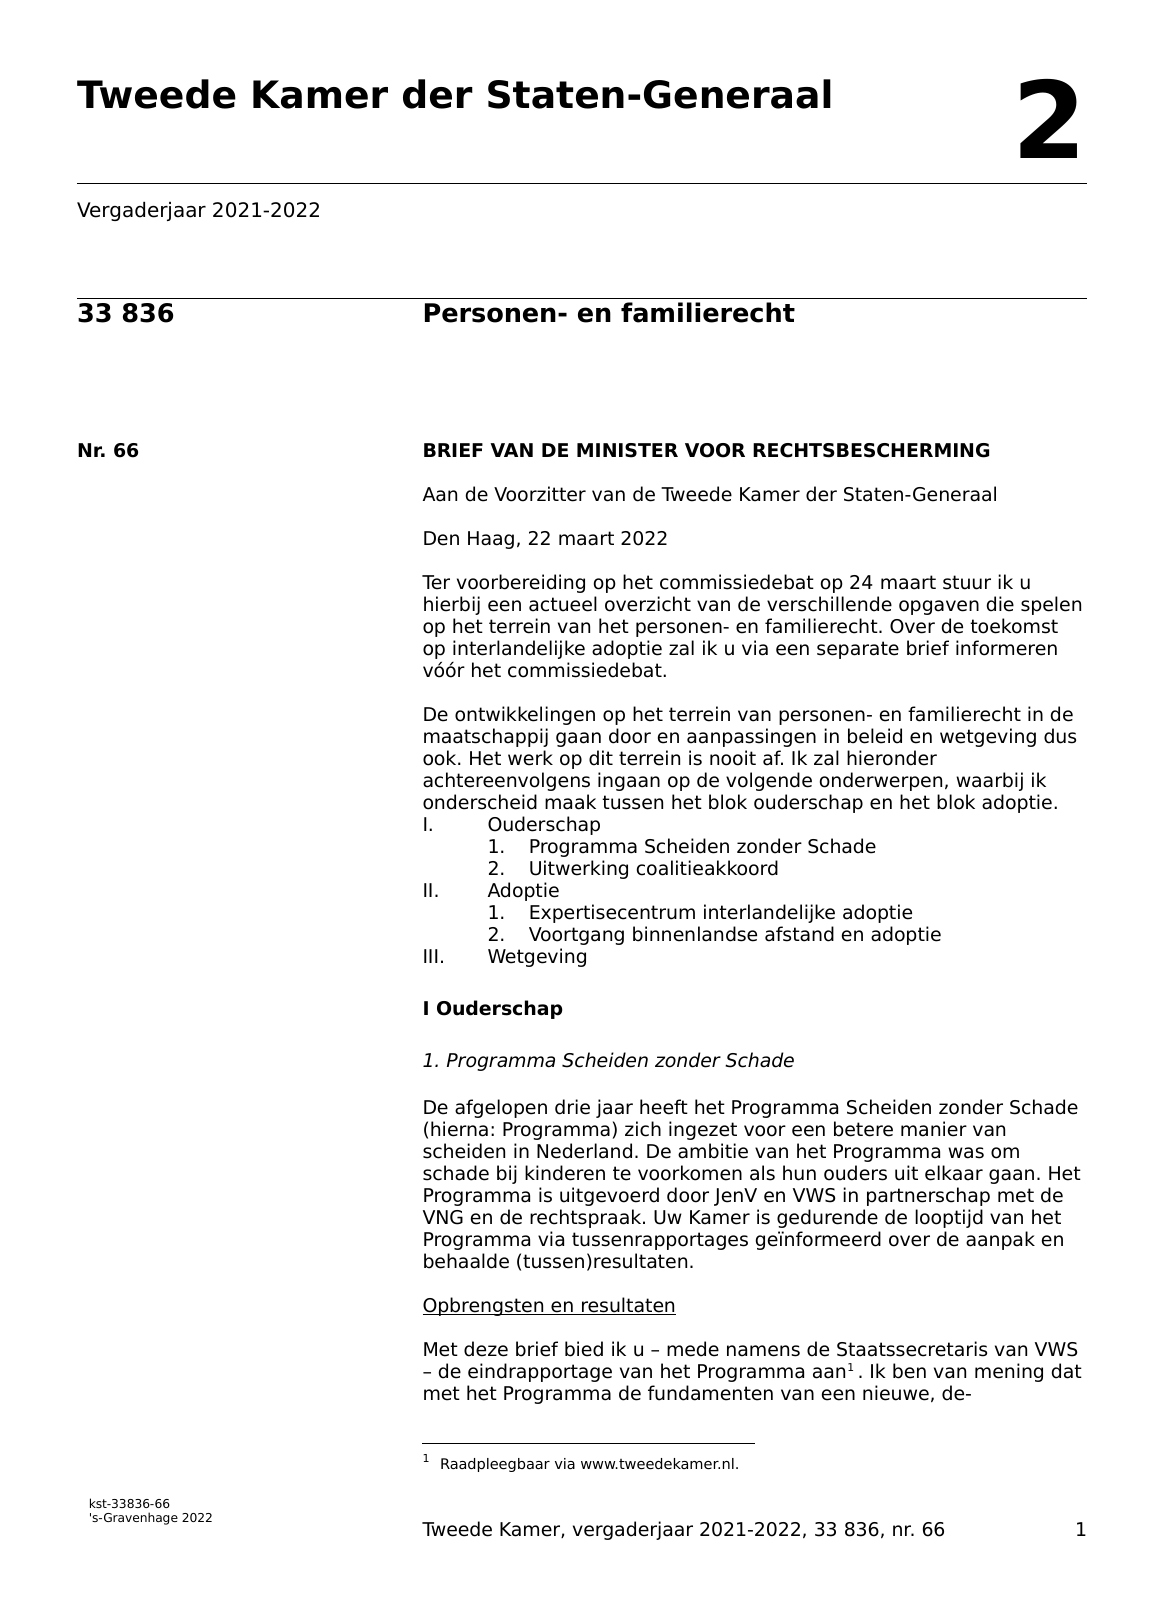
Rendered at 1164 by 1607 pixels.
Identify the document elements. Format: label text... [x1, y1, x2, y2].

table_header 2 [886, 59, 1087, 183]
text II. Adoptie [422, 880, 1087, 902]
subtitle 33 836 Personen- en familierecht [77, 299, 1087, 329]
subtitle Opbrengsten en resultaten [422, 1295, 1087, 1317]
table_header Tweede Kamer der Staten-Generaal [77, 59, 886, 183]
text 2. Voortgang binnenlandse afstand en adoptie [487, 924, 1087, 946]
text Raadpleegbaar via www.tweedekamer.nl. [422, 1452, 1087, 1474]
table_cell Vergaderjaar 2021-2022 [77, 184, 1087, 298]
text De afgelopen drie jaar heeft het Programma Scheiden zonder Schade (hierna: Programma) zich ingezet voor een betere manier van scheiden in Nederland. De ambitie van het Programma was om schade bij kinderen te voorkomen als hun ouders uit elkaar gaan. Het Programma is uitgevoerd door JenV en VWS in partnerschap met de VNG en de rechtspraak. Uw Kamer is gedurende de looptijd van het Programma via tussenrapportages geïnformeerd over de aanpak en behaalde (tussen)resultaten. [422, 1097, 1087, 1273]
text 2. Uitwerking coalitieakkoord [487, 858, 1087, 880]
text I. Ouderschap [422, 814, 1087, 836]
text Den Haag, 22 maart 2022 [422, 528, 1087, 550]
text De ontwikkelingen op het terrein van personen- en familierecht in de maatschappij gaan door en aanpassingen in beleid en wetgeving dus ook. Het werk op dit terrein is nooit af. Ik zal hieronder achtereenvolgens ingaan op de volgende onderwerpen, waarbij ik onderscheid maak tussen het blok ouderschap en het blok adoptie. [422, 704, 1087, 814]
text 's-Gravenhage 2022 [88, 1511, 323, 1525]
text 1. Expertisecentrum interlandelijke adoptie [487, 902, 1087, 924]
subtitle Nr. 66 BRIEF VAN DE MINISTER VOOR RECHTSBESCHERMING [77, 440, 1087, 462]
subtitle 1. Programma Scheiden zonder Schade [422, 1050, 1087, 1072]
text III. Wetgeving [422, 946, 1087, 968]
text 1. Programma Scheiden zonder Schade [487, 836, 1087, 858]
text Aan de Voorzitter van de Tweede Kamer der Staten-Generaal [422, 484, 1087, 506]
text Ter voorbereiding op het commissiedebat op 24 maart stuur ik u hierbij een actueel overzicht van de verschillende opgaven die spelen op het terrein van het personen- en familierecht. Over de toekomst op interlandelijke adoptie zal ik u via een separate brief informeren vóór het commissiedebat. [422, 572, 1087, 682]
subtitle I Ouderschap [422, 998, 1087, 1020]
text Met deze brief bied ik u – mede namens de Staatssecretaris van VWS – de eindrapportage van het Programma aan. Ik ben van mening dat met het Programma de fundamenten van een nieuwe, de- [422, 1339, 1087, 1405]
text kst-33836-66 [88, 1497, 323, 1511]
